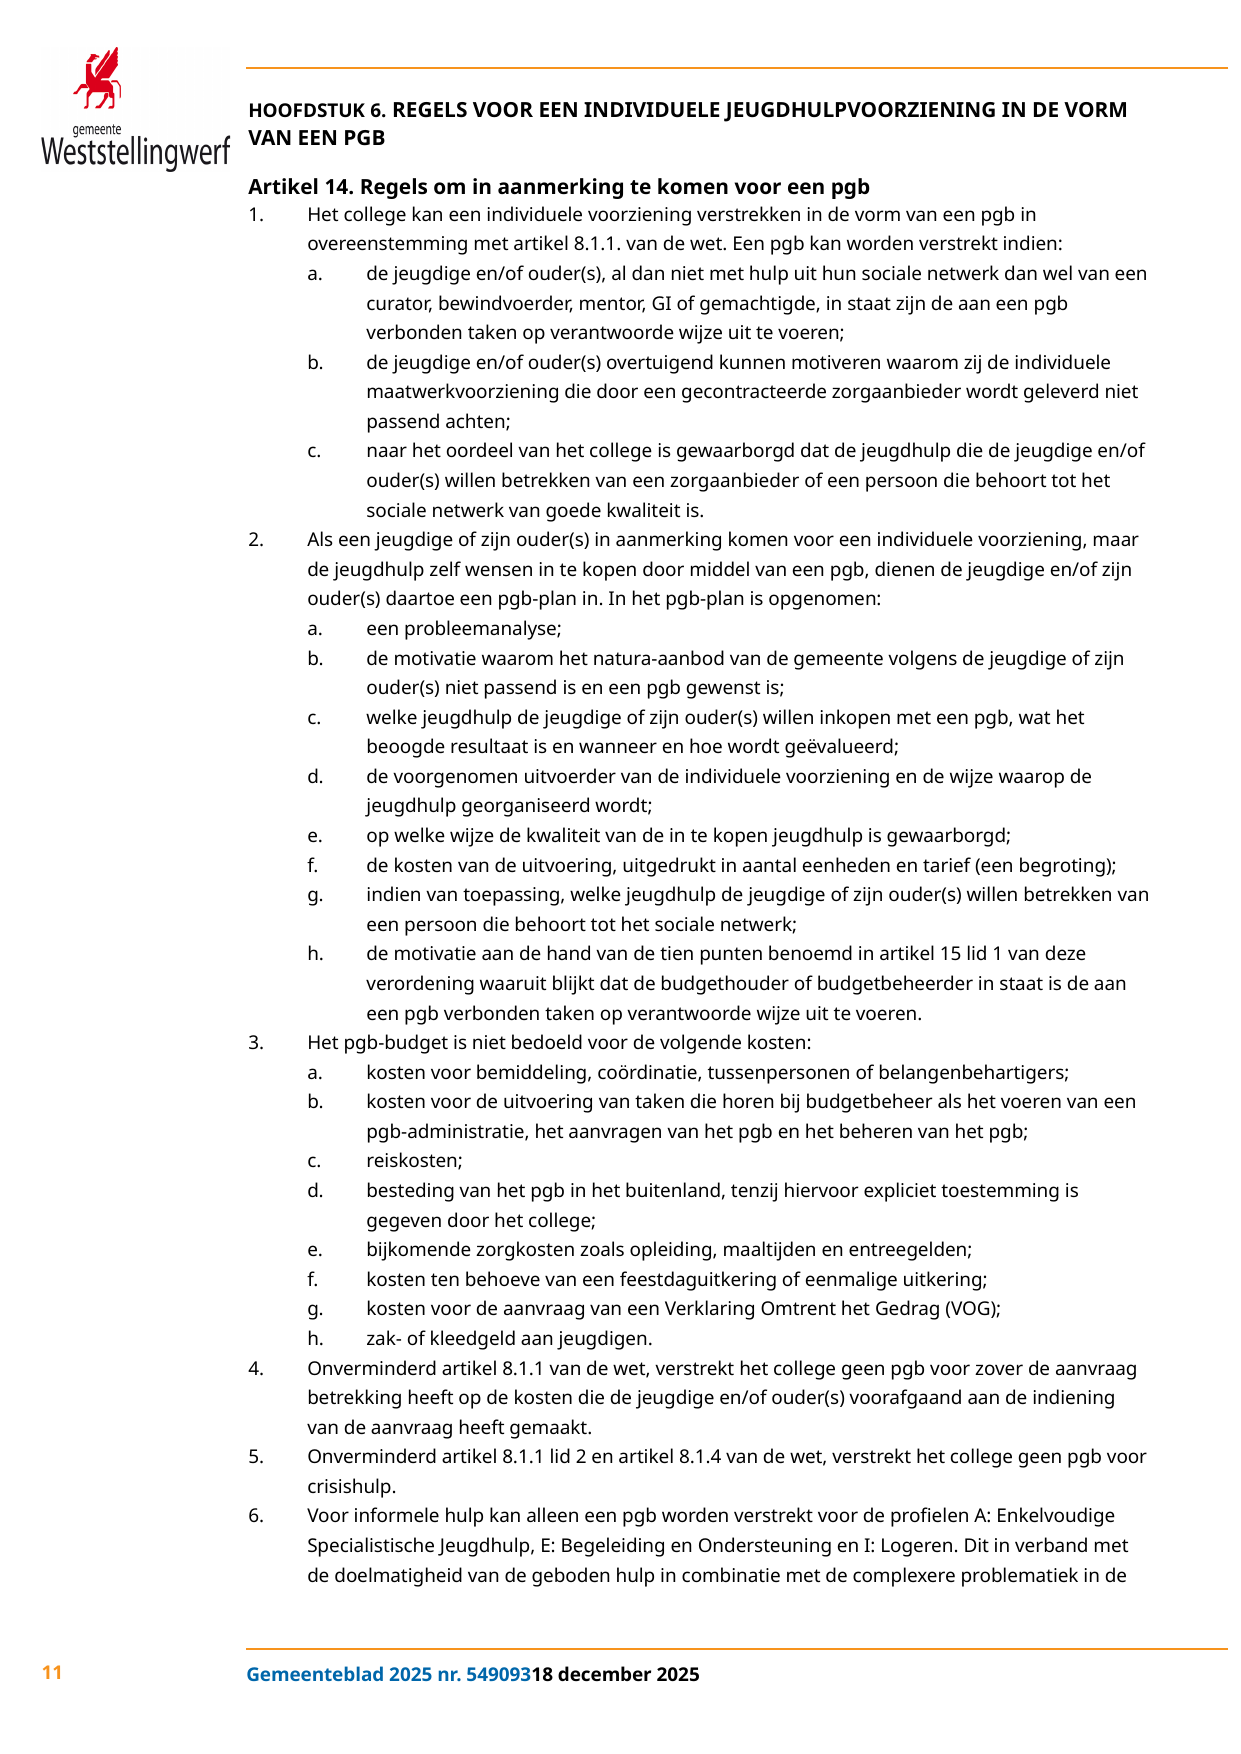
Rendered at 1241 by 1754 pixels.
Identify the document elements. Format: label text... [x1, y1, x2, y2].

text Artikel 14. Regels om in aanmerking te komen voor een pgb [248, 172, 1152, 201]
list Als een jeugdige of zijn ouder(s) in aanmerking komen voor een individuele voorziening, maar de jeugdhulp zelf wensen in te kopen door middel van een pgb, dienen de jeugdige en/of zijn ouder(s) daartoe een pgb-plan in. In het pgb-plan is opgenomen: [248, 526, 1152, 611]
list zak- of kleedgeld aan jeugdigen. [307, 1325, 1152, 1351]
list de voorgenomen uitvoerder van de individuele voorziening en de wijze waarop de jeugdhulp georganiseerd wordt; [307, 763, 1152, 818]
list de motivatie aan de hand van de tien punten benoemd in artikel 15 lid 1 van deze verordening waaruit blijkt dat de budgethouder of budgetbeheerder in staat is de aan een pgb verbonden taken op verantwoorde wijze uit te voeren. [307, 941, 1152, 1025]
list kosten voor bemiddeling, coördinatie, tussenpersonen of belangenbehartigers; [307, 1059, 1152, 1084]
list de jeugdige en/of ouder(s), al dan niet met hulp uit hun sociale netwerk dan wel van een curator, bewindvoerder, mentor, GI of gemachtigde, in staat zijn de aan een pgb verbonden taken op verantwoorde wijze uit te voeren; [307, 260, 1152, 345]
picture [41, 47, 231, 172]
list bijkomende zorgkosten zoals opleiding, maaltijden en entreegelden; [307, 1236, 1152, 1262]
list kosten voor de uitvoering van taken die horen bij budgetbeheer als het voeren van een pgb-administratie, het aanvragen van het pgb en het beheren van het pgb; [307, 1088, 1152, 1144]
list Onverminderd artikel 8.1.1 lid 2 en artikel 8.1.4 van de wet, verstrekt het college geen pgb voor crisishulp. [248, 1443, 1152, 1499]
list kosten voor de aanvraag van een Verklaring Omtrent het Gedrag (VOG); [307, 1296, 1152, 1321]
list naar het oordeel van het college is gewaarborgd dat de jeugdhulp die de jeugdige en/of ouder(s) willen betrekken van een zorgaanbieder of een persoon die behoort tot het sociale netwerk van goede kwaliteit is. [307, 438, 1152, 522]
list de kosten van de uitvoering, uitgedrukt in aantal eenheden en tarief (een begroting); [307, 852, 1152, 877]
list Het college kan een individuele voorziening verstrekken in de vorm van een pgb in overeenstemming met artikel 8.1.1. van de wet. Een pgb kan worden verstrekt indien: [248, 201, 1152, 256]
list reiskosten; [307, 1148, 1152, 1173]
list indien van toepassing, welke jeugdhulp de jeugdige of zijn ouder(s) willen betrekken van een persoon die behoort tot het sociale netwerk; [307, 881, 1152, 937]
list Onverminderd artikel 8.1.1 van de wet, verstrekt het college geen pgb voor zover de aanvraag betrekking heeft op de kosten die de jeugdige en/of ouder(s) voorafgaand aan de indiening van de aanvraag heeft gemaakt. [248, 1355, 1152, 1439]
list kosten ten behoeve van een feestdaguitkering of eenmalige uitkering; [307, 1266, 1152, 1292]
list de jeugdige en/of ouder(s) overtuigend kunnen motiveren waarom zij de individuele maatwerkvoorziening die door een gecontracteerde zorgaanbieder wordt geleverd niet passend achten; [307, 349, 1152, 434]
list een probleemanalyse; [307, 615, 1152, 641]
list Voor informele hulp kan alleen een pgb worden verstrekt voor de profielen A: Enkelvoudige Specialistische Jeugdhulp, E: Begeleiding en Ondersteuning en I: Logeren. Dit in verband met de doelmatigheid van de geboden hulp in combinatie met de complexere problematiek in de [248, 1503, 1152, 1587]
list op welke wijze de kwaliteit van de in te kopen jeugdhulp is gewaarborgd; [307, 822, 1152, 848]
list besteding van het pgb in het buitenland, tenzij hiervoor expliciet toestemming is gegeven door het college; [307, 1177, 1152, 1232]
list de motivatie waarom het natura-aanbod van de gemeente volgens de jeugdige of zijn ouder(s) niet passend is en een pgb gewenst is; [307, 645, 1152, 700]
list Het pgb-budget is niet bedoeld voor de volgende kosten: [248, 1029, 1152, 1055]
text HOOFDSTUK 6. REGELS VOOR EEN INDIVIDUELE JEUGDHULPVOORZIENING IN DE VORM VAN EEN PGB [248, 95, 1152, 152]
list welke jeugdhulp de jeugdige of zijn ouder(s) willen inkopen met een pgb, wat het beoogde resultaat is en wanneer en hoe wordt geëvalueerd; [307, 704, 1152, 759]
